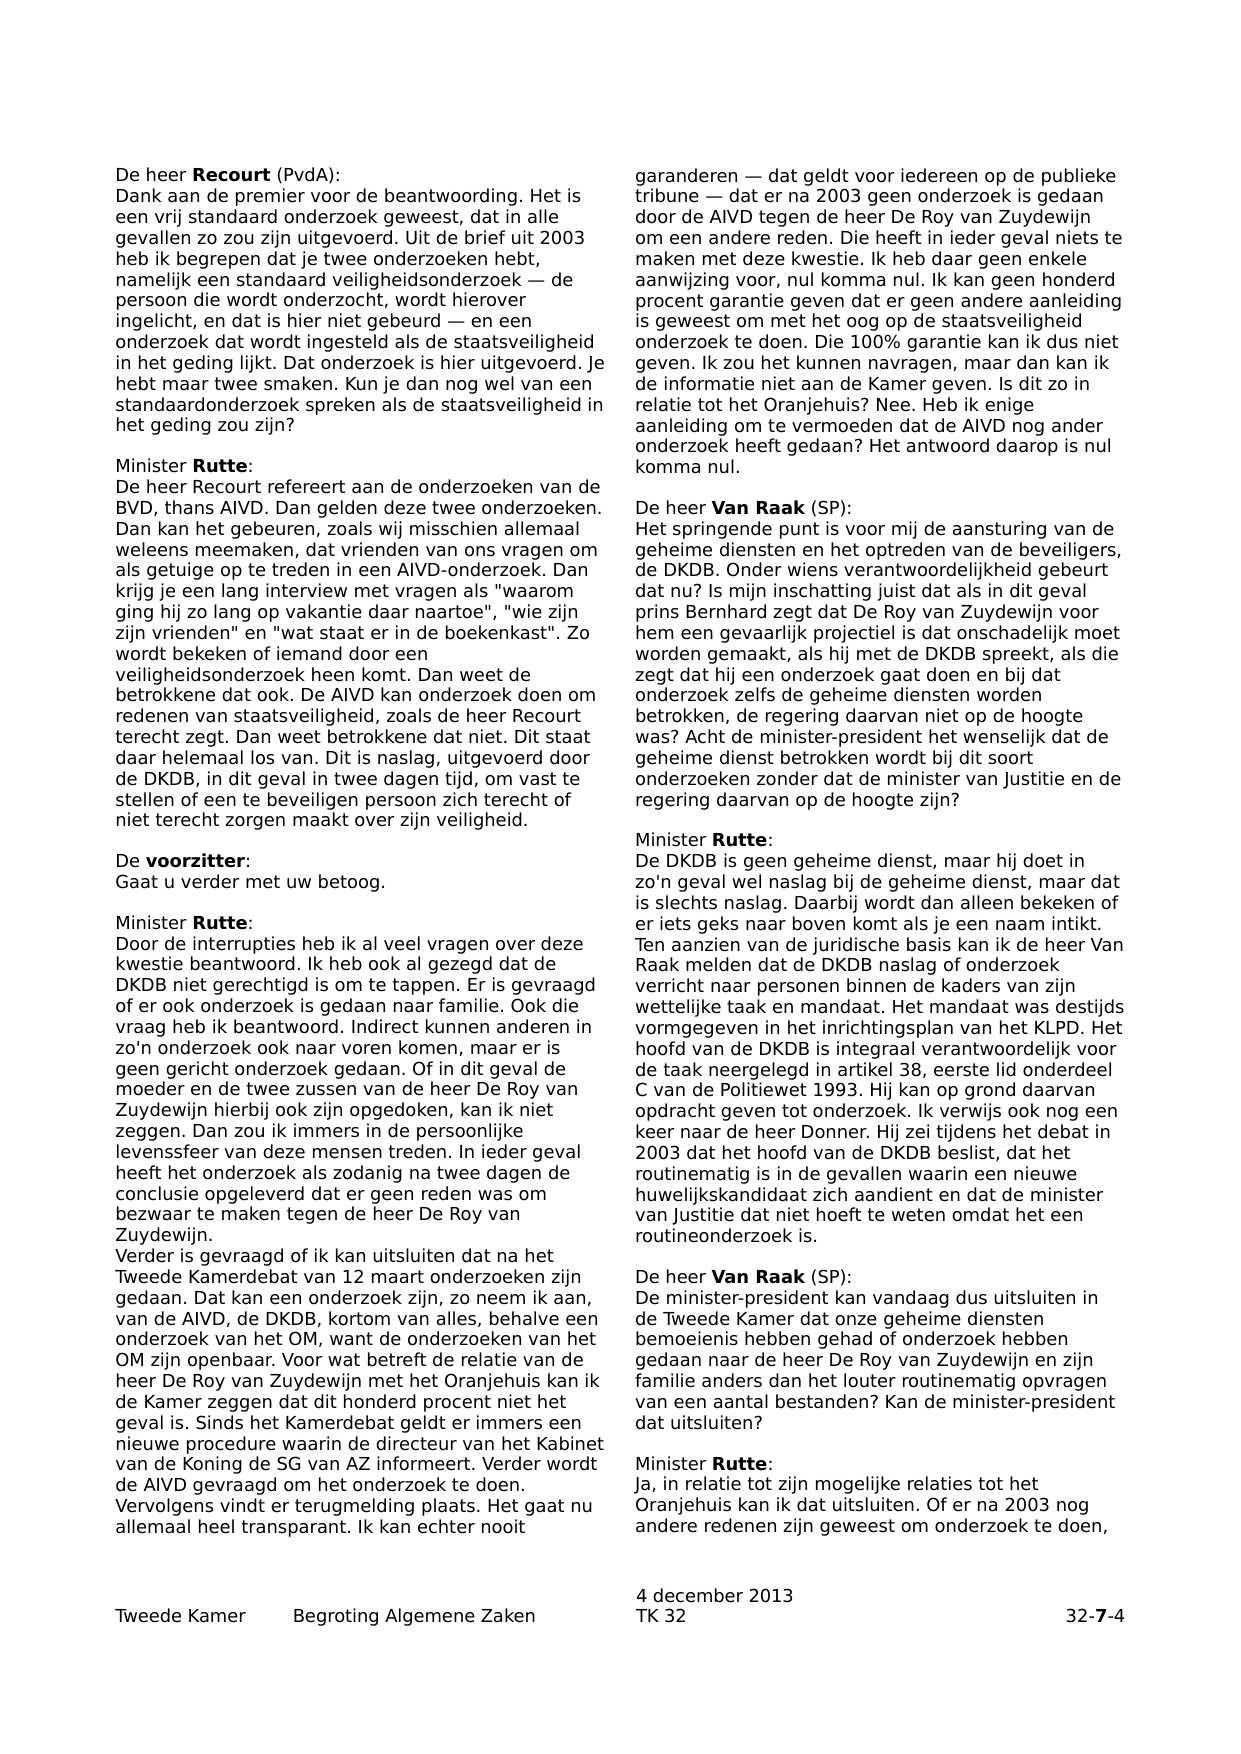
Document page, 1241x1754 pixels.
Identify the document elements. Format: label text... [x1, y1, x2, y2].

text De heer Van Raak (SP): [635, 498, 1125, 518]
text De minister-president kan vandaag dus uitsluiten in de Tweede Kamer dat onze geheime diensten bemoeienis hebben gehad of onderzoek hebben gedaan naar de heer De Roy van Zuydewijn en zijn familie anders dan het louter routinematig opvragen van een aantal bestanden? Kan de minister-president dat uitsluiten? [635, 1287, 1125, 1433]
text Ja, in relatie tot zijn mogelijke relaties tot het Oranjehuis kan ik dat uitsluiten. Of er na 2003 nog andere redenen zijn geweest om onderzoek te doen, [635, 1474, 1125, 1537]
text De heer Recourt (PvdA): [115, 165, 605, 186]
text Door de interrupties heb ik al veel vragen over deze kwestie beantwoord. Ik heb ook al gezegd dat de DKDB niet gerechtigd is om te tappen. Er is gevraagd of er ook onderzoek is gedaan naar familie. Ook die vraag heb ik beantwoord. Indirect kunnen anderen in zo'n onderzoek ook naar voren komen, maar er is geen gericht onderzoek gedaan. Of in dit geval de moeder en de twee zussen van de heer De Roy van Zuydewijn hierbij ook zijn opgedoken, kan ik niet zeggen. Dan zou ik immers in de persoonlijke levenssfeer van deze mensen treden. In ieder geval heeft het onderzoek als zodanig na twee dagen de conclusie opgeleverd dat er geen reden was om bezwaar te maken tegen de heer De Roy van Zuydewijn. [115, 933, 605, 1246]
text Minister Rutte: [115, 912, 605, 933]
text Ten aanzien van de juridische basis kan ik de heer Van Raak melden dat de DKDB naslag of onderzoek verricht naar personen binnen de kaders van zijn wettelijke taak en mandaat. Het mandaat was destijds vormgegeven in het inrichtingsplan van het KLPD. Het hoofd van de DKDB is integraal verantwoordelijk voor de taak neergelegd in artikel 38, eerste lid onderdeel C van de Politiewet 1993. Hij kan op grond daarvan opdracht geven tot onderzoek. Ik verwijs ook nog een keer naar de heer Donner. Hij zei tijdens het debat in 2003 dat het hoofd van de DKDB beslist, dat het routinematig is in de gevallen waarin een nieuwe huwelijkskandidaat zich aandient en dat de minister van Justitie dat niet hoeft te weten omdat het een routineonderzoek is. [635, 934, 1125, 1247]
text garanderen — dat geldt voor iedereen op de publieke tribune — dat er na 2003 geen onderzoek is gedaan door de AIVD tegen de heer De Roy van Zuydewijn om een andere reden. Die heeft in ieder geval niets te maken met deze kwestie. Ik heb daar geen enkele aanwijzing voor, nul komma nul. Ik kan geen honderd procent garantie geven dat er geen andere aanleiding is geweest om met het oog op de staatsveiligheid onderzoek te doen. Die 100% garantie kan ik dus niet geven. Ik zou het kunnen navragen, maar dan kan ik de informatie niet aan de Kamer geven. Is dit zo in relatie tot het Oranjehuis? Nee. Heb ik enige aanleiding om te vermoeden dat de AIVD nog ander onderzoek heeft gedaan? Het antwoord daarop is nul komma nul. [635, 165, 1125, 478]
text De voorzitter: [115, 851, 605, 872]
text Verder is gevraagd of ik kan uitsluiten dat na het Tweede Kamerdebat van 12 maart onderzoeken zijn gedaan. Dat kan een onderzoek zijn, zo neem ik aan, van de AIVD, de DKDB, kortom van alles, behalve een onderzoek van het OM, want de onderzoeken van het OM zijn openbaar. Voor wat betreft de relatie van de heer De Roy van Zuydewijn met het Oranjehuis kan ik de Kamer zeggen dat dit honderd procent niet het geval is. Sinds het Kamerdebat geldt er immers een nieuwe procedure waarin de directeur van het Kabinet van de Koning de SG van AZ informeert. Verder wordt de AIVD gevraagd om het onderzoek te doen. Vervolgens vindt er terugmelding plaats. Het gaat nu allemaal heel transparant. Ik kan echter nooit [115, 1246, 605, 1537]
text Gaat u verder met uw betoog. [115, 872, 605, 892]
text Minister Rutte: [635, 830, 1125, 851]
text Dank aan de premier voor de beantwoording. Het is een vrij standaard onderzoek geweest, dat in alle gevallen zo zou zijn uitgevoerd. Uit de brief uit 2003 heb ik begrepen dat je twee onderzoeken hebt, namelijk een standaard veiligheidsonderzoek — de persoon die wordt onderzocht, wordt hierover ingelicht, en dat is hier niet gebeurd — en een onderzoek dat wordt ingesteld als de staatsveiligheid in het geding lijkt. Dat onderzoek is hier uitgevoerd. Je hebt maar twee smaken. Kun je dan nog wel van een standaardonderzoek spreken als de staatsveiligheid in het geding zou zijn? [115, 186, 605, 436]
text Minister Rutte: [635, 1453, 1125, 1474]
text De heer Recourt refereert aan de onderzoeken van de BVD, thans AIVD. Dan gelden deze twee onderzoeken. Dan kan het gebeuren, zoals wij misschien allemaal weleens meemaken, dat vrienden van ons vragen om als getuige op te treden in een AIVD-onderzoek. Dan krijg je een lang interview met vragen als "waarom ging hij zo lang op vakantie daar naartoe", "wie zijn zijn vrienden" en "wat staat er in de boekenkast". Zo wordt bekeken of iemand door een veiligheidsonderzoek heen komt. Dan weet de betrokkene dat ook. De AIVD kan onderzoek doen om redenen van staatsveiligheid, zoals de heer Recourt terecht zegt. Dan weet betrokkene dat niet. Dit staat daar helemaal los van. Dit is naslag, uitgevoerd door de DKDB, in dit geval in twee dagen tijd, om vast te stellen of een te beveiligen persoon zich terecht of niet terecht zorgen maakt over zijn veiligheid. [115, 477, 605, 831]
text Minister Rutte: [115, 456, 605, 477]
text De heer Van Raak (SP): [635, 1267, 1125, 1287]
text Het springende punt is voor mij de aansturing van de geheime diensten en het optreden van de beveiligers, de DKDB. Onder wiens verantwoordelijkheid gebeurt dat nu? Is mijn inschatting juist dat als in dit geval prins Bernhard zegt dat De Roy van Zuydewijn voor hem een gevaarlijk projectiel is dat onschadelijk moet worden gemaakt, als hij met de DKDB spreekt, als die zegt dat hij een onderzoek gaat doen en bij dat onderzoek zelfs de geheime diensten worden betrokken, de regering daarvan niet op de hoogte was? Acht de minister-president het wenselijk dat de geheime dienst betrokken wordt bij dit soort onderzoeken zonder dat de minister van Justitie en de regering daarvan op de hoogte zijn? [635, 518, 1125, 810]
text De DKDB is geen geheime dienst, maar hij doet in zo'n geval wel naslag bij de geheime dienst, maar dat is slechts naslag. Daarbij wordt dan alleen bekeken of er iets geks naar boven komt als je een naam intikt. [635, 851, 1125, 934]
